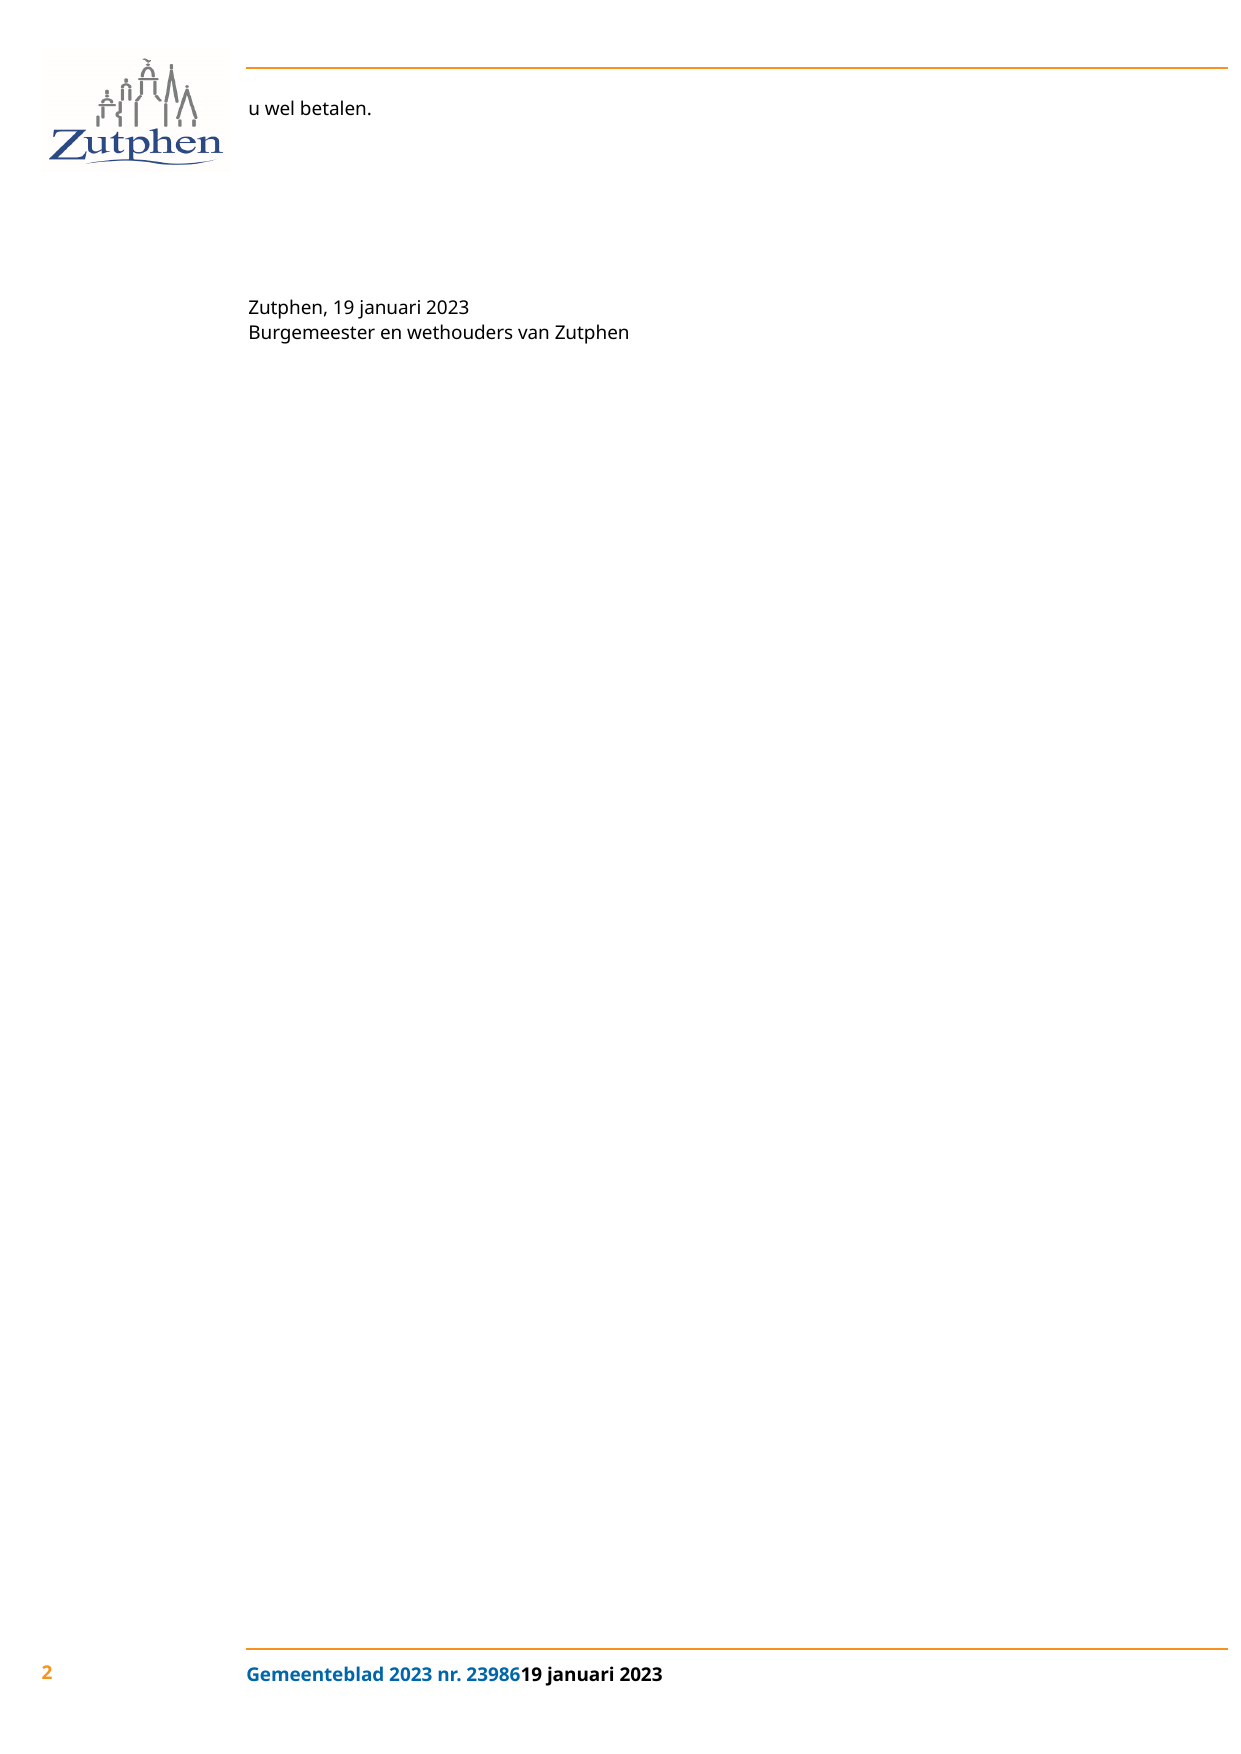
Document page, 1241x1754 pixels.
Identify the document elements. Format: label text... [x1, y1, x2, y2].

text u wel betalen. [248, 95, 1152, 121]
text Burgemeester en wethouders van Zutphen [248, 319, 1152, 345]
picture [41, 47, 231, 172]
text Zutphen, 19 januari 2023 [248, 294, 1152, 319]
